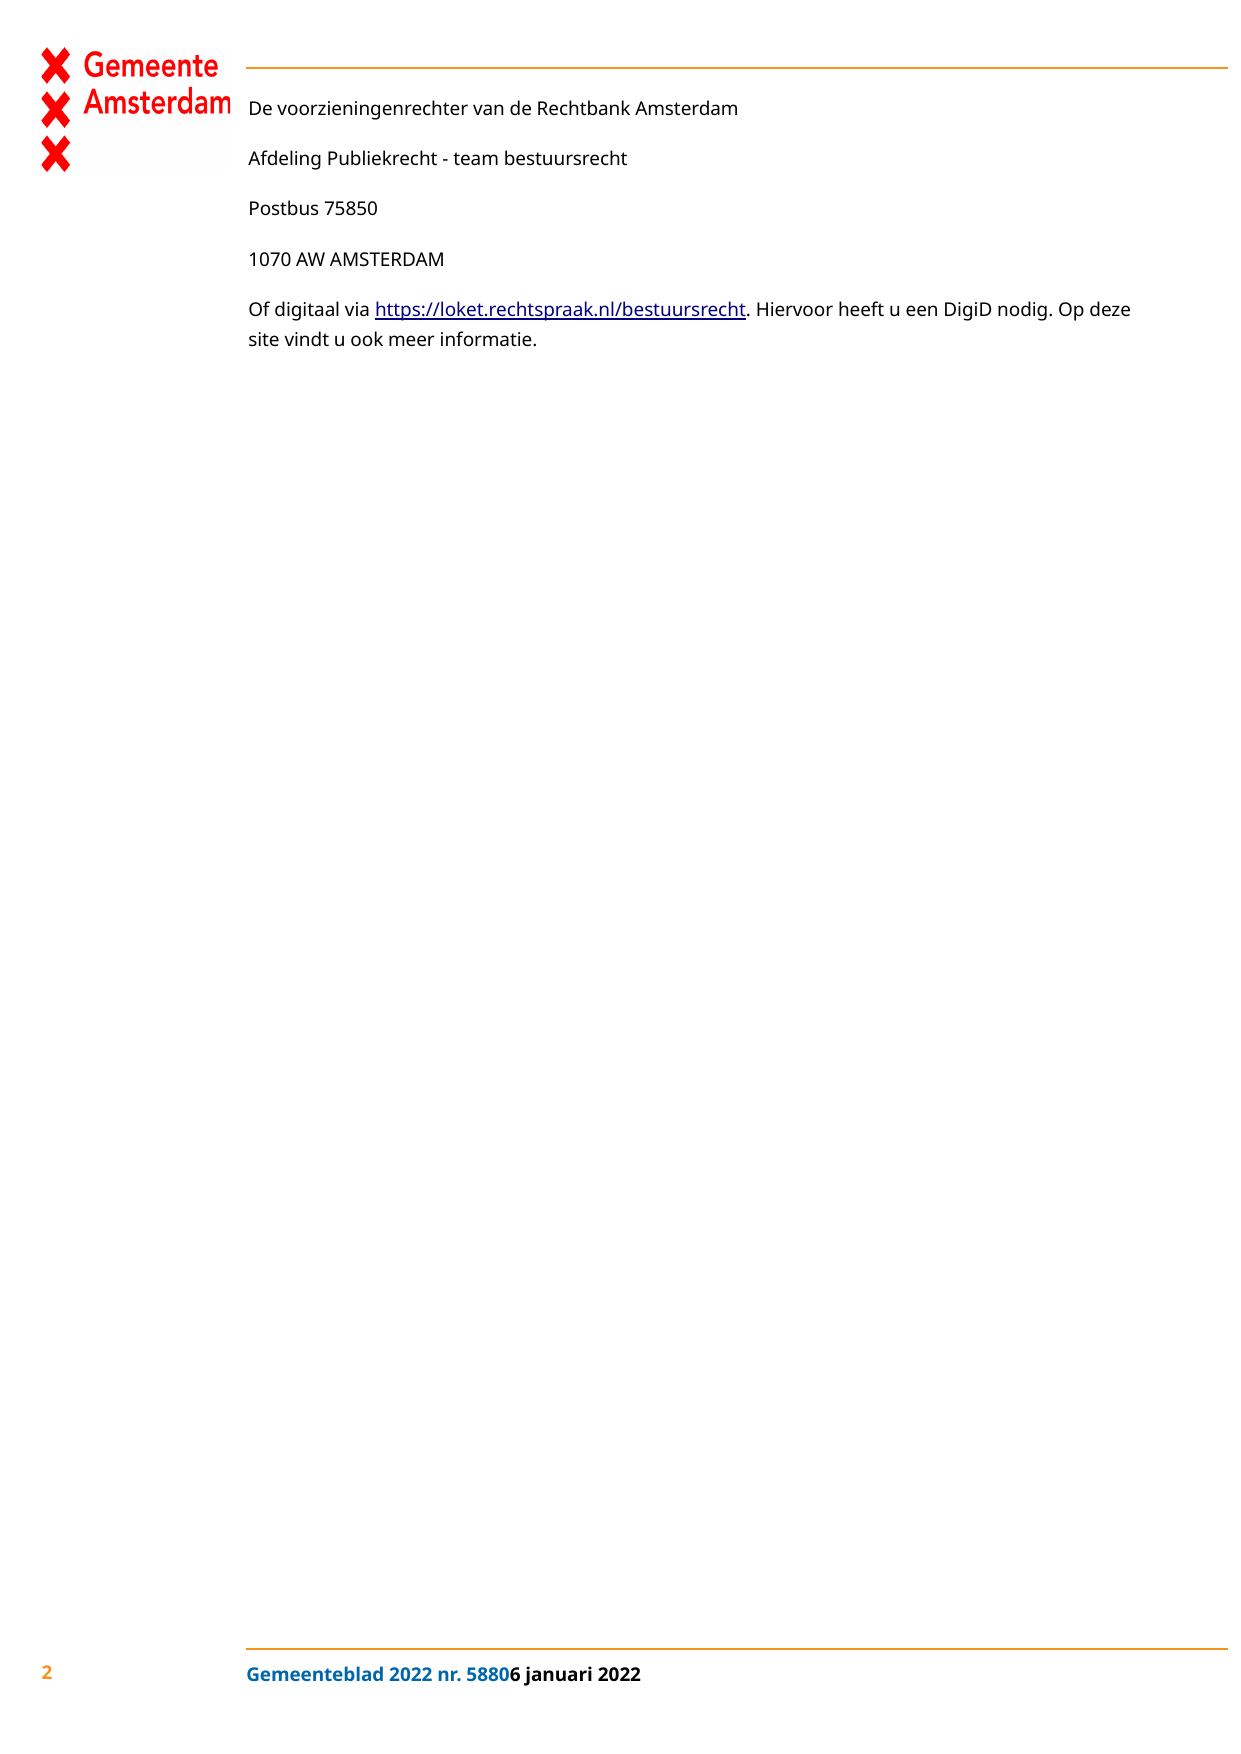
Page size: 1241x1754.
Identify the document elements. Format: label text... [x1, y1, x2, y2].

text Postbus 75850 [248, 196, 1152, 221]
text De voorzieningenrechter van de Rechtbank Amsterdam [248, 95, 1152, 121]
text Of digitaal via https://loket.rechtspraak.nl/bestuursrecht. Hiervoor heeft u een DigiD nodig. Op deze site vindt u ook meer informatie. [248, 296, 1152, 352]
text 1070 AW AMSTERDAM [248, 246, 1152, 272]
picture [41, 47, 231, 172]
text Afdeling Publiekrecht - team bestuursrecht [248, 145, 1152, 171]
